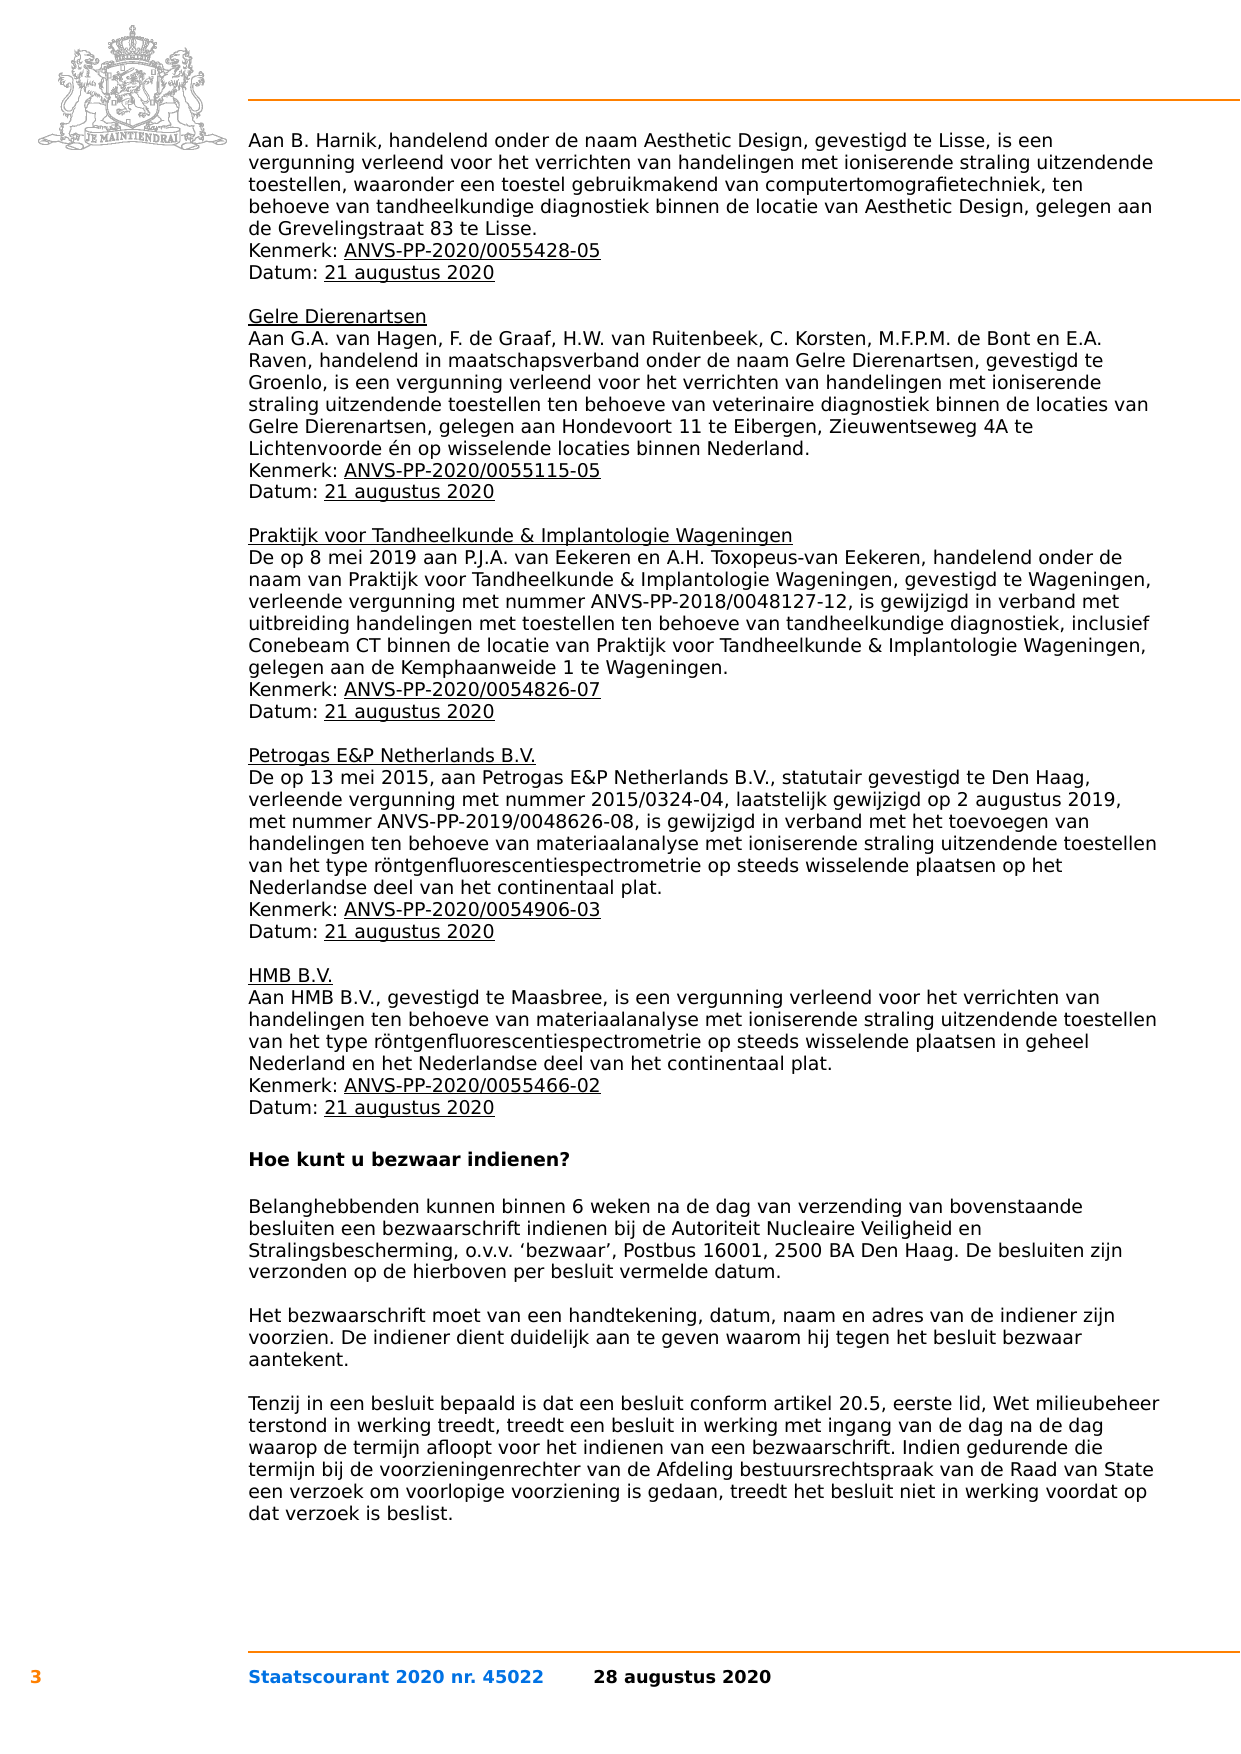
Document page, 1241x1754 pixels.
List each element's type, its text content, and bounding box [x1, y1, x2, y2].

text Gelre Dierenartsen [248, 306, 1163, 328]
text Aan HMB B.V., gevestigd te Maasbree, is een vergunning verleend voor het verrichten van handelingen ten behoeve van materiaalanalyse met ioniserende straling uitzendende toestellen van het type röntgenfluorescentiespectrometrie op steeds wisselende plaatsen in geheel Nederland en het Nederlandse deel van het continentaal plat. [248, 987, 1163, 1074]
text De op 13 mei 2015, aan Petrogas E&P Netherlands B.V., statutair gevestigd te Den Haag, verleende vergunning met nummer 2015/0324-04, laatstelijk gewijzigd op 2 augustus 2019, met nummer ANVS-PP-2019/0048626-08, is gewijzigd in verband met het toevoegen van handelingen ten behoeve van materiaalanalyse met ioniserende straling uitzendende toestellen van het type röntgenfluorescentiespectrometrie op steeds wisselende plaatsen op het Nederlandse deel van het continentaal plat. [248, 767, 1163, 899]
text Datum: 21 augustus 2020 [248, 921, 1163, 943]
text Tenzij in een besluit bepaald is dat een besluit conform artikel 20.5, eerste lid, Wet milieubeheer terstond in werking treedt, treedt een besluit in werking met ingang van de dag na de dag waarop de termijn afloopt voor het indienen van een bezwaarschrift. Indien gedurende die termijn bij de voorzieningenrechter van de Afdeling bestuursrechtspraak van de Raad van State een verzoek om voorlopige voorziening is gedaan, treedt het besluit niet in werking voordat op dat verzoek is beslist. [248, 1393, 1163, 1525]
text Praktijk voor Tandheelkunde & Implantologie Wageningen [248, 525, 1163, 547]
text Kenmerk: ANVS-PP-2020/0054826-07 [248, 679, 1163, 701]
text Kenmerk: ANVS-PP-2020/0054906-03 [248, 899, 1163, 921]
text Belanghebbenden kunnen binnen 6 weken na de dag van verzending van bovenstaande besluiten een bezwaarschrift indienen bij de Autoriteit Nucleaire Veiligheid en Stralingsbescherming, o.v.v. ‘bezwaar’, Postbus 16001, 2500 BA Den Haag. De besluiten zijn verzonden op de hierboven per besluit vermelde datum. [248, 1196, 1163, 1283]
text Het bezwaarschrift moet van een handtekening, datum, naam en adres van de indiener zijn voorzien. De indiener dient duidelijk aan te geven waarom hij tegen het besluit bezwaar aantekent. [248, 1305, 1163, 1371]
text Datum: 21 augustus 2020 [248, 481, 1163, 503]
text Kenmerk: ANVS-PP-2020/0055466-02 [248, 1074, 1163, 1097]
subtitle Hoe kunt u bezwaar indienen? [248, 1148, 1163, 1171]
text Aan B. Harnik, handelend onder de naam Aesthetic Design, gevestigd te Lisse, is een vergunning verleend voor het verrichten van handelingen met ioniserende straling uitzendende toestellen, waaronder een toestel gebruikmakend van computertomografietechniek, ten behoeve van tandheelkundige diagnostiek binnen de locatie van Aesthetic Design, gelegen aan de Grevelingstraat 83 te Lisse. [248, 130, 1163, 240]
picture [38, 25, 227, 150]
text Aan G.A. van Hagen, F. de Graaf, H.W. van Ruitenbeek, C. Korsten, M.F.P.M. de Bont en E.A. Raven, handelend in maatschapsverband onder de naam Gelre Dierenartsen, gevestigd te Groenlo, is een vergunning verleend voor het verrichten van handelingen met ioniserende straling uitzendende toestellen ten behoeve van veterinaire diagnostiek binnen de locaties van Gelre Dierenartsen, gelegen aan Hondevoort 11 te Eibergen, Zieuwentseweg 4A te Lichtenvoorde én op wisselende locaties binnen Nederland. [248, 328, 1163, 459]
text Datum: 21 augustus 2020 [248, 1097, 1163, 1118]
text Kenmerk: ANVS-PP-2020/0055115-05 [248, 459, 1163, 481]
text De op 8 mei 2019 aan P.J.A. van Eekeren en A.H. Toxopeus-van Eekeren, handelend onder de naam van Praktijk voor Tandheelkunde & Implantologie Wageningen, gevestigd te Wageningen, verleende vergunning met nummer ANVS-PP-2018/0048127-12, is gewijzigd in verband met uitbreiding handelingen met toestellen ten behoeve van tandheelkundige diagnostiek, inclusief Conebeam CT binnen de locatie van Praktijk voor Tandheelkunde & Implantologie Wageningen, gelegen aan de Kemphaanweide 1 te Wageningen. [248, 547, 1163, 679]
text Datum: 21 augustus 2020 [248, 701, 1163, 723]
text HMB B.V. [248, 965, 1163, 987]
text Petrogas E&P Netherlands B.V. [248, 745, 1163, 767]
text Datum: 21 augustus 2020 [248, 262, 1163, 284]
text Kenmerk: ANVS-PP-2020/0055428-05 [248, 240, 1163, 262]
